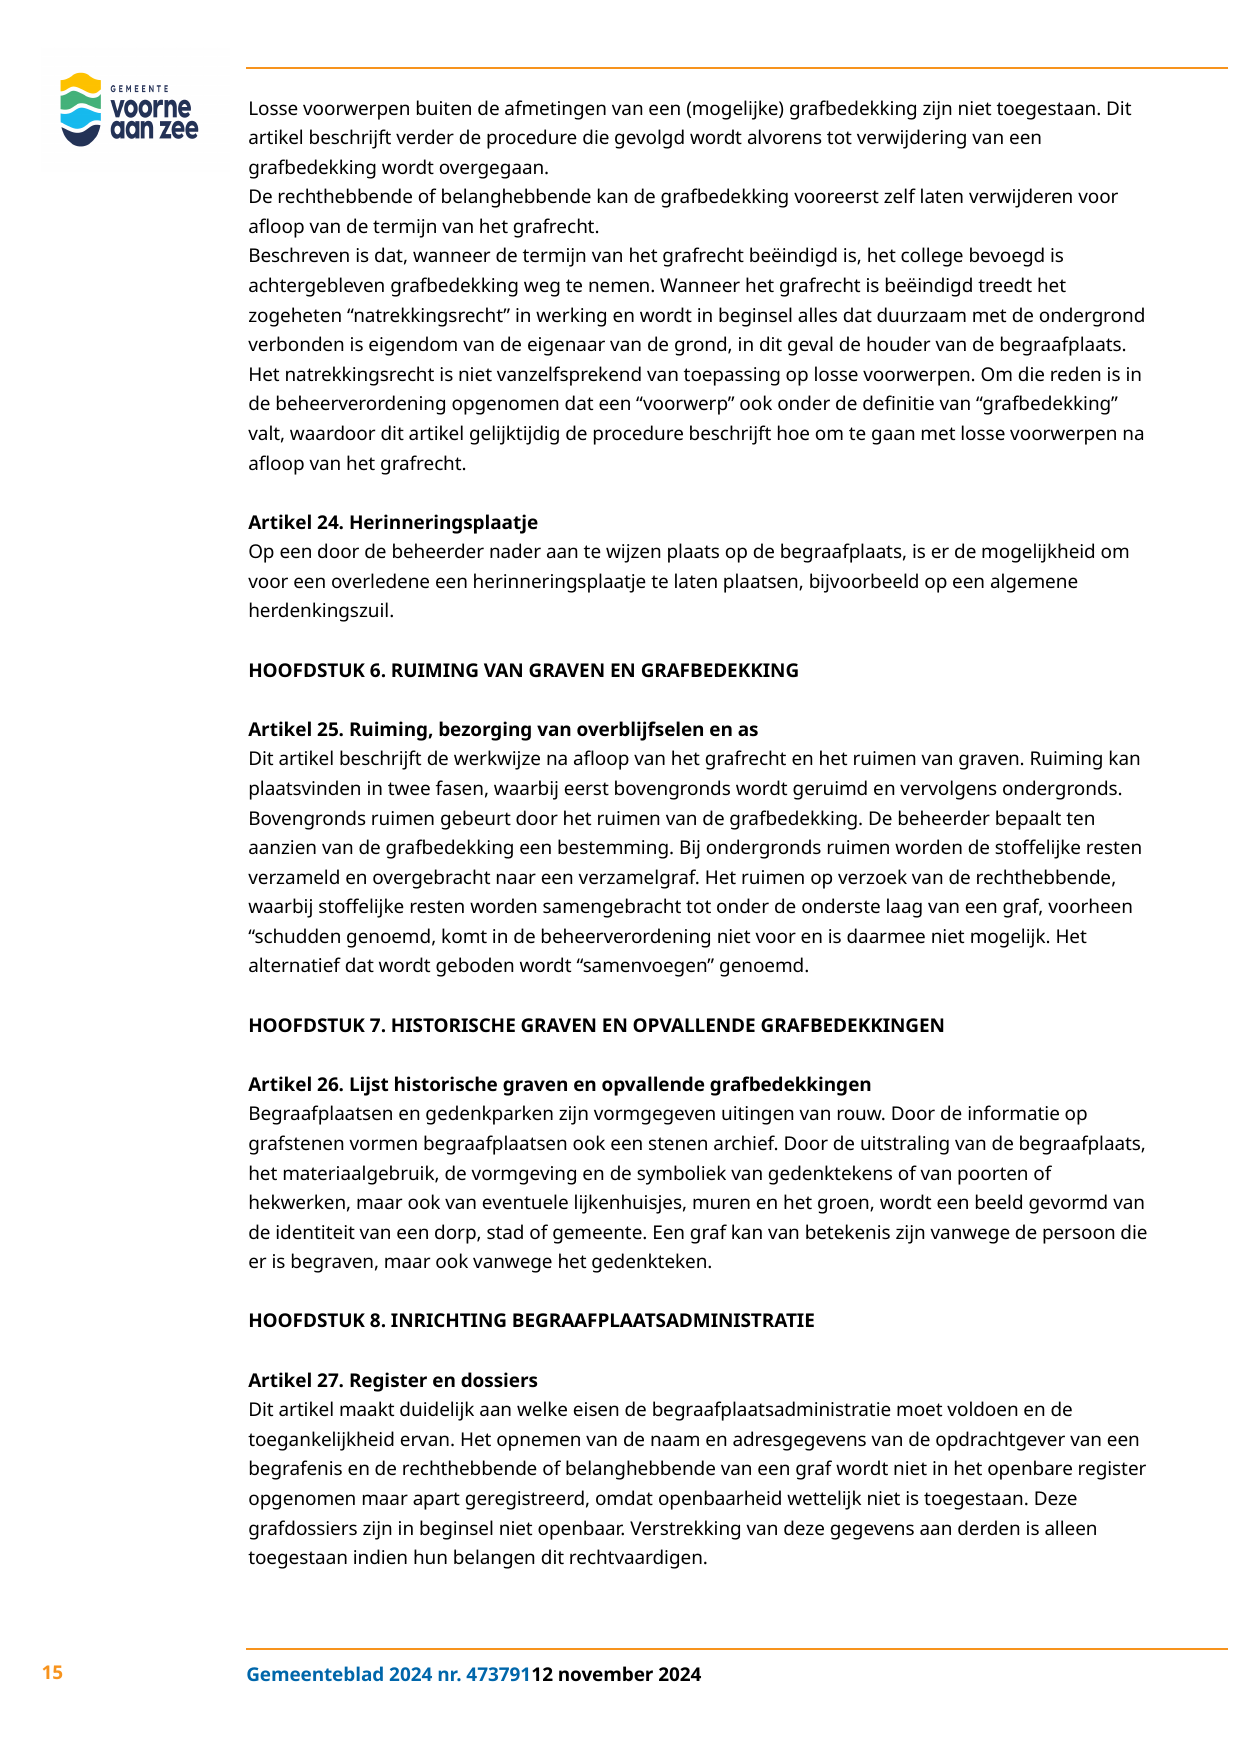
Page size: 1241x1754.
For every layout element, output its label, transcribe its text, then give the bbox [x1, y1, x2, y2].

text Artikel 25. Ruiming, bezorging van overblijfselen en as [248, 716, 1152, 742]
text Dit artikel maakt duidelijk aan welke eisen de begraafplaatsadministratie moet voldoen en de toegankelijkheid ervan. Het opnemen van de naam en adresgegevens van de opdrachtgever van een begrafenis en de rechthebbende of belanghebbende van een graf wordt niet in het openbare register opgenomen maar apart geregistreerd, omdat openbaarheid wettelijk niet is toegestaan. Deze grafdossiers zijn in beginsel niet openbaar. Verstrekking van deze gegevens aan derden is alleen toegestaan indien hun belangen dit rechtvaardigen. [248, 1396, 1152, 1570]
text Op een door de beheerder nader aan te wijzen plaats op de begraafplaats, is er de mogelijkheid om voor een overledene een herinneringsplaatje te laten plaatsen, bijvoorbeeld op een algemene herdenkingszuil. [248, 538, 1152, 623]
text HOOFDSTUK 7. HISTORISCHE GRAVEN EN OPVALLENDE GRAFBEDEKKINGEN [248, 1012, 1152, 1038]
text De rechthebbende of belanghebbende kan de grafbedekking vooreerst zelf laten verwijderen voor afloop van de termijn van het grafrecht. [248, 183, 1152, 239]
text Artikel 26. Lijst historische graven en opvallende grafbedekkingen [248, 1071, 1152, 1097]
text HOOFDSTUK 8. INRICHTING BEGRAAFPLAATSADMINISTRATIE [248, 1308, 1152, 1333]
text Begraafplaatsen en gedenkparken zijn vormgegeven uitingen van rouw. Door de informatie op grafstenen vormen begraafplaatsen ook een stenen archief. Door de uitstraling van de begraafplaats, het materiaalgebruik, de vormgeving en de symboliek van gedenktekens of van poorten of hekwerken, maar ook van eventuele lijkenhuisjes, muren en het groen, wordt een beeld gevormd van de identiteit van een dorp, stad of gemeente. Een graf kan van betekenis zijn vanwege de persoon die er is begraven, maar ook vanwege het gedenkteken. [248, 1101, 1152, 1274]
text Dit artikel beschrijft de werkwijze na afloop van het grafrecht en het ruimen van graven. Ruiming kan plaatsvinden in twee fasen, waarbij eerst bovengronds wordt geruimd en vervolgens ondergronds. Bovengronds ruimen gebeurt door het ruimen van de grafbedekking. De beheerder bepaalt ten aanzien van de grafbedekking een bestemming. Bij ondergronds ruimen worden de stoffelijke resten verzameld en overgebracht naar een verzamelgraf. Het ruimen op verzoek van de rechthebbende, waarbij stoffelijke resten worden samengebracht tot onder de onderste laag van een graf, voorheen “schudden genoemd, komt in de beheerverordening niet voor en is daarmee niet mogelijk. Het alternatief dat wordt geboden wordt “samenvoegen” genoemd. [248, 746, 1152, 978]
text HOOFDSTUK 6. RUIMING VAN GRAVEN EN GRAFBEDEKKING [248, 657, 1152, 683]
text Beschreven is dat, wanneer de termijn van het grafrecht beëindigd is, het college bevoegd is achtergebleven grafbedekking weg te nemen. Wanneer het grafrecht is beëindigd treedt het zogeheten “natrekkingsrecht” in werking en wordt in beginsel alles dat duurzaam met de ondergrond verbonden is eigendom van de eigenaar van de grond, in dit geval de houder van de begraafplaats. Het natrekkingsrecht is niet vanzelfsprekend van toepassing op losse voorwerpen. Om die reden is in de beheerverordening opgenomen dat een “voorwerp” ook onder de definitie van “grafbedekking” valt, waardoor dit artikel gelijktijdig de procedure beschrijft hoe om te gaan met losse voorwerpen na afloop van het grafrecht. [248, 243, 1152, 476]
text Artikel 27. Register en dossiers [248, 1367, 1152, 1393]
text Artikel 24. Herinneringsplaatje [248, 509, 1152, 535]
text Losse voorwerpen buiten de afmetingen van een (mogelijke) grafbedekking zijn niet toegestaan. Dit artikel beschrijft verder de procedure die gevolgd wordt alvorens tot verwijdering van een grafbedekking wordt overgegaan. [248, 95, 1152, 180]
picture [41, 47, 231, 172]
